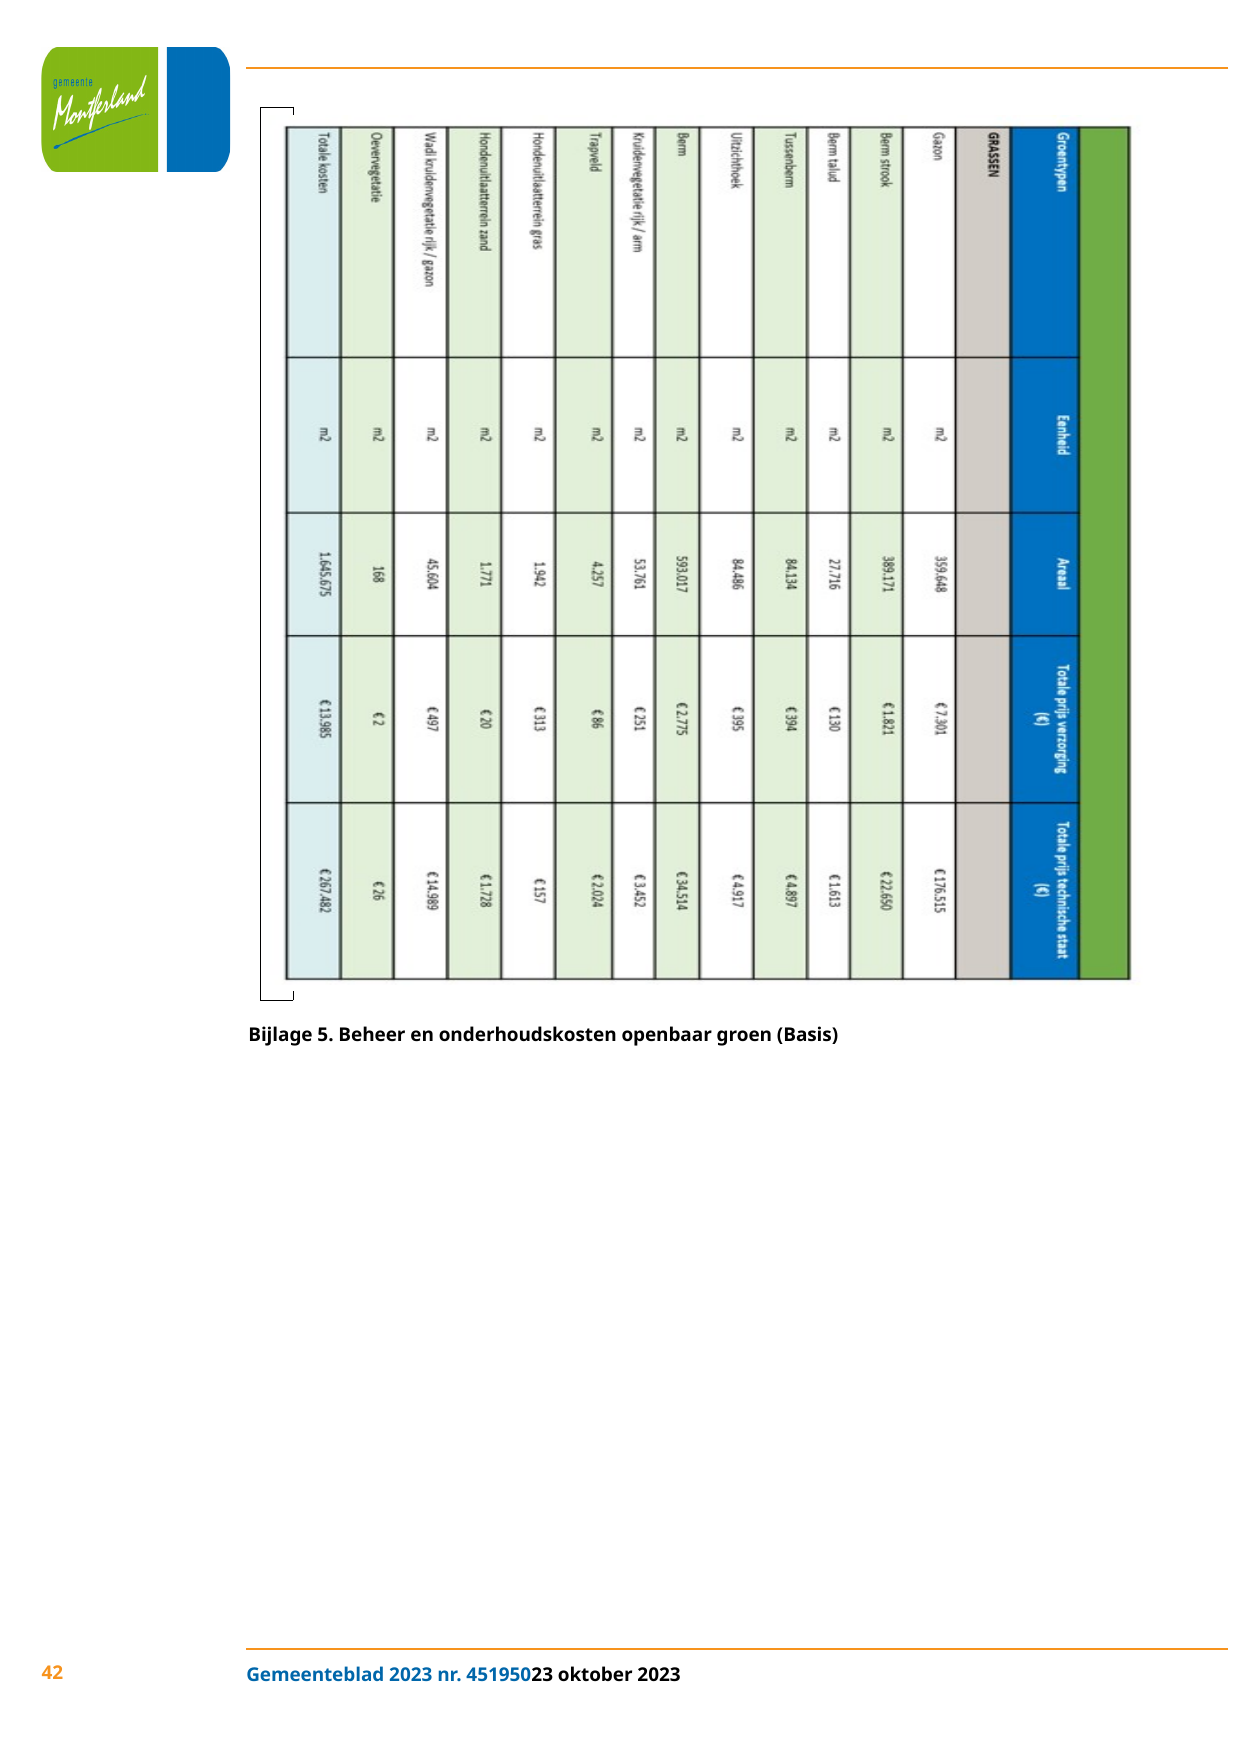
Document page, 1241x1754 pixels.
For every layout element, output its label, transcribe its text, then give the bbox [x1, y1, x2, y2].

picture [41, 47, 231, 172]
text Bijlage 5. Beheer en onderhoudskosten openbaar groen (Basis) [248, 1021, 1152, 1047]
picture [268, 115, 1155, 991]
